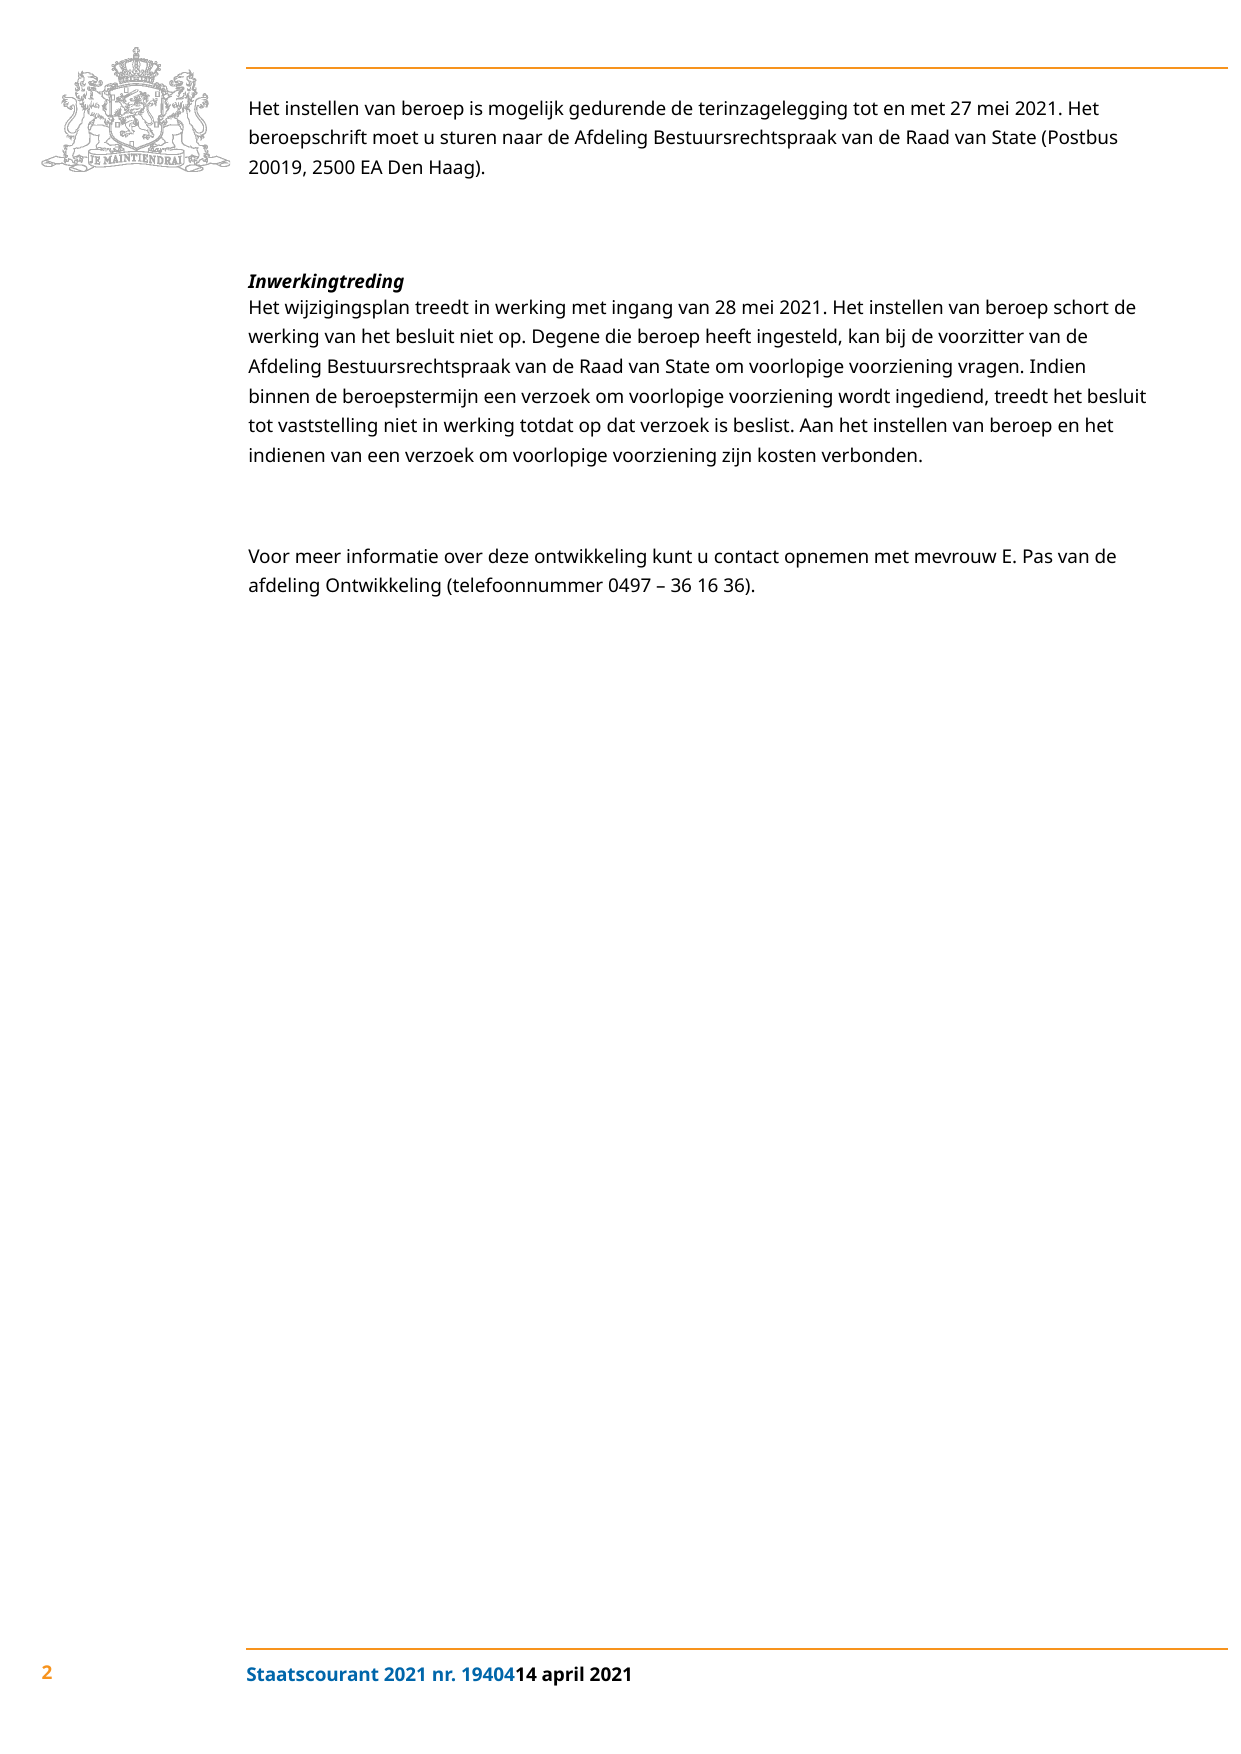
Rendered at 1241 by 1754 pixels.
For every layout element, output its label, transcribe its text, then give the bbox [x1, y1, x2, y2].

text Voor meer informatie over deze ontwikkeling kunt u contact opnemen met mevrouw E. Pas van de afdeling Ontwikkeling (telefoonnummer 0497 – 36 16 36). [248, 543, 1152, 598]
text Het wijzigingsplan treedt in werking met ingang van 28 mei 2021. Het instellen van beroep schort de werking van het besluit niet op. Degene die beroep heeft ingesteld, kan bij de voorzitter van de Afdeling Bestuursrechtspraak van de Raad van State om voorlopige voorziening vragen. Indien binnen de beroepstermijn een verzoek om voorlopige voorziening wordt ingediend, treedt het besluit tot vaststelling niet in werking totdat op dat verzoek is beslist. Aan het instellen van beroep en het indienen van een verzoek om voorlopige voorziening zijn kosten verbonden. [248, 294, 1152, 468]
text Het instellen van beroep is mogelijk gedurende de terinzagelegging tot en met 27 mei 2021. Het beroepschrift moet u sturen naar de Afdeling Bestuursrechtspraak van de Raad van State (Postbus 20019, 2500 EA Den Haag). [248, 95, 1152, 180]
picture [41, 47, 231, 172]
text Inwerkingtreding [248, 268, 1152, 294]
